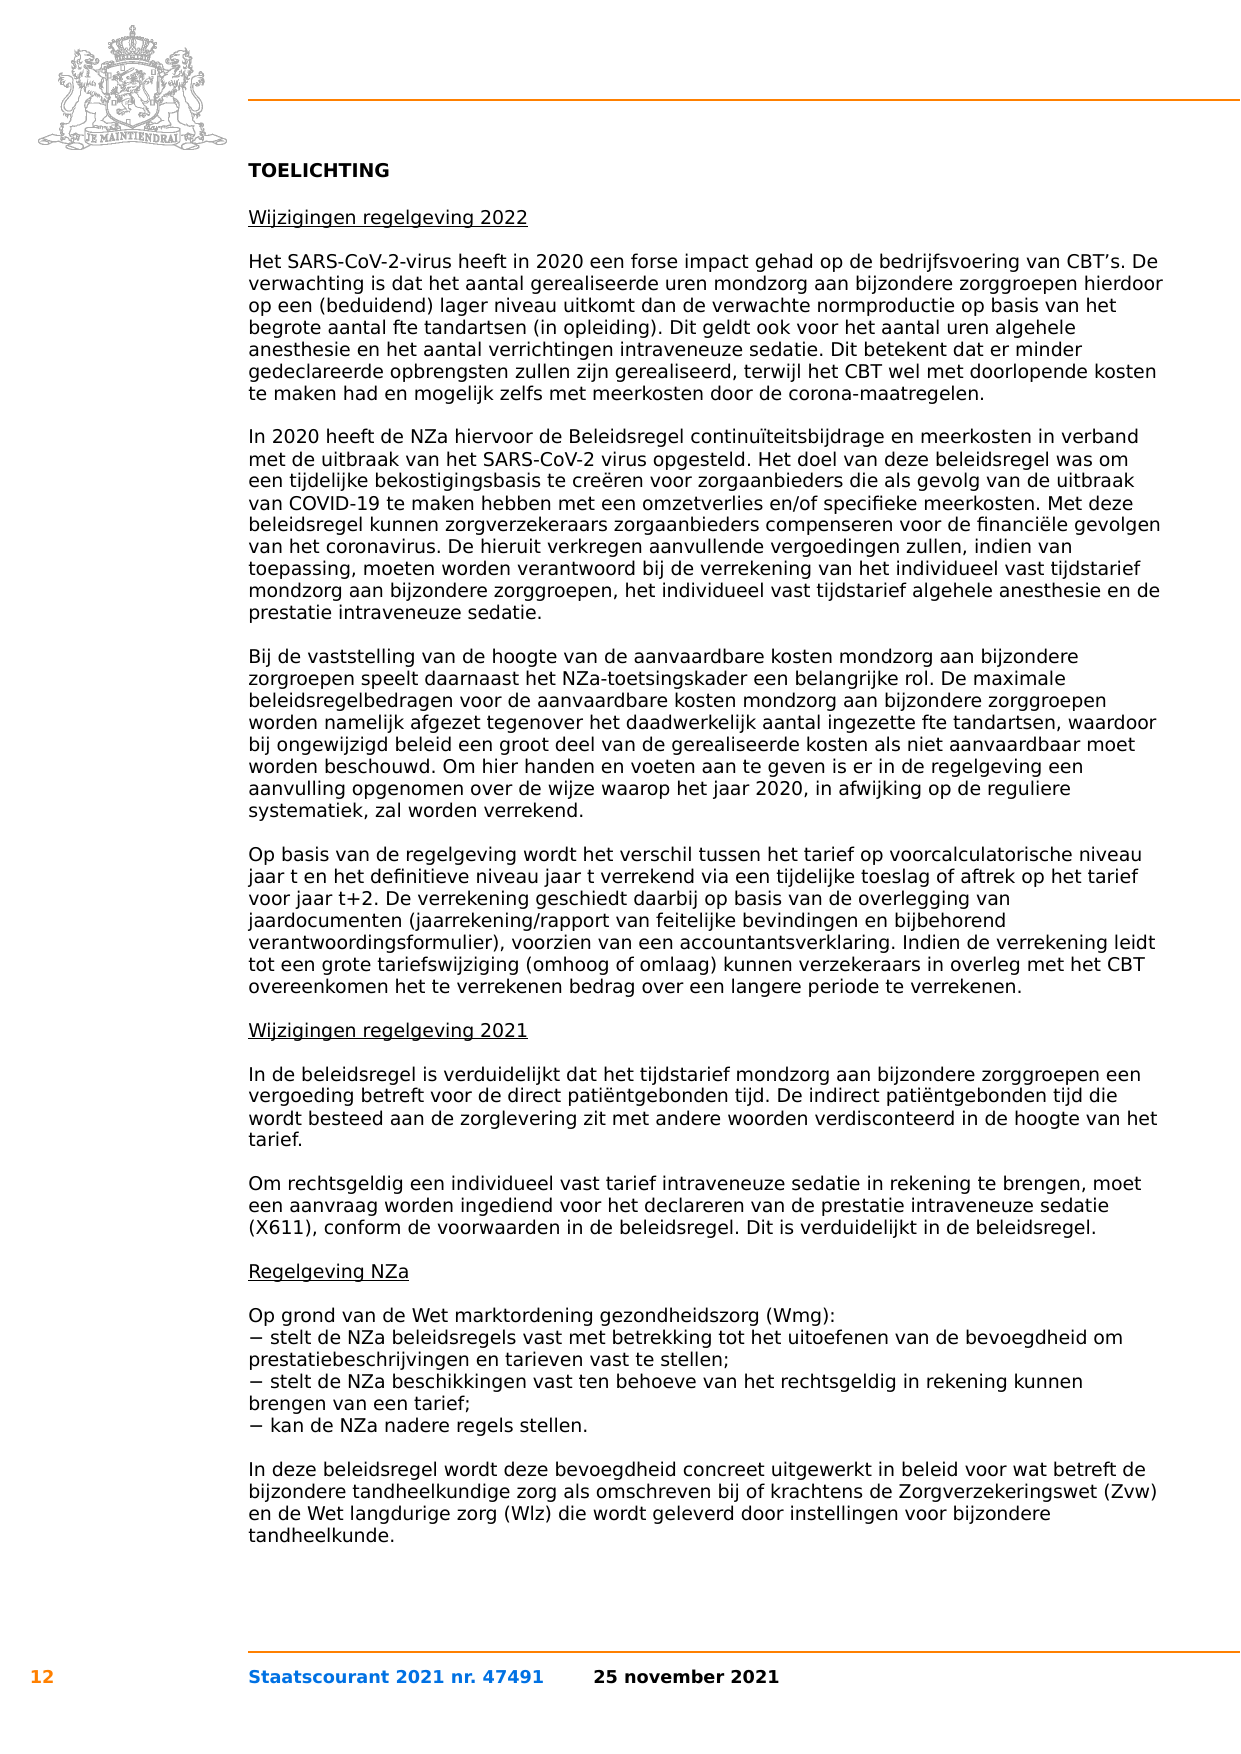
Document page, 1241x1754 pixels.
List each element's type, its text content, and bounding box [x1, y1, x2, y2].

text − stelt de NZa beschikkingen vast ten behoeve van het rechtsgeldig in rekening kunnen brengen van een tarief; [248, 1371, 1163, 1415]
text − kan de NZa nadere regels stellen. [248, 1415, 1163, 1437]
text In 2020 heeft de NZa hiervoor de Beleidsregel continuïteitsbijdrage en meerkosten in verband met de uitbraak van het SARS-CoV-2 virus opgesteld. Het doel van deze beleidsregel was om een tijdelijke bekostigingsbasis te creëren voor zorgaanbieders die als gevolg van de uitbraak van COVID-19 te maken hebben met een omzetverlies en/of specifieke meerkosten. Met deze beleidsregel kunnen zorgverzekeraars zorgaanbieders compenseren voor de financiële gevolgen van het coronavirus. De hieruit verkregen aanvullende vergoedingen zullen, indien van toepassing, moeten worden verantwoord bij de verrekening van het individueel vast tijdstarief mondzorg aan bijzondere zorggroepen, het individueel vast tijdstarief algehele anesthesie en de prestatie intraveneuze sedatie. [248, 426, 1163, 624]
text In deze beleidsregel wordt deze bevoegdheid concreet uitgewerkt in beleid voor wat betreft de bijzondere tandheelkundige zorg als omschreven bij of krachtens de Zorgverzekeringswet (Zvw) en de Wet langdurige zorg (Wlz) die wordt geleverd door instellingen voor bijzondere tandheelkunde. [248, 1459, 1163, 1547]
subtitle TOELICHTING [248, 160, 1163, 182]
subtitle Wijzigingen regelgeving 2022 [248, 207, 1163, 229]
text Op grond van de Wet marktordening gezondheidszorg (Wmg): [248, 1305, 1163, 1327]
text − stelt de NZa beleidsregels vast met betrekking tot het uitoefenen van de bevoegdheid om prestatiebeschrijvingen en tarieven vast te stellen; [248, 1327, 1163, 1371]
text Om rechtsgeldig een individueel vast tarief intraveneuze sedatie in rekening te brengen, moet een aanvraag worden ingediend voor het declareren van de prestatie intraveneuze sedatie (X611), conform de voorwaarden in de beleidsregel. Dit is verduidelijkt in de beleidsregel. [248, 1173, 1163, 1239]
text In de beleidsregel is verduidelijkt dat het tijdstarief mondzorg aan bijzondere zorggroepen een vergoeding betreft voor de direct patiëntgebonden tijd. De indirect patiëntgebonden tijd die wordt besteed aan de zorglevering zit met andere woorden verdisconteerd in de hoogte van het tarief. [248, 1063, 1163, 1151]
subtitle Regelgeving NZa [248, 1261, 1163, 1283]
text Het SARS-CoV-2-virus heeft in 2020 een forse impact gehad op de bedrijfsvoering van CBT’s. De verwachting is dat het aantal gerealiseerde uren mondzorg aan bijzondere zorggroepen hierdoor op een (beduidend) lager niveau uitkomt dan de verwachte normproductie op basis van het begrote aantal fte tandartsen (in opleiding). Dit geldt ook voor het aantal uren algehele anesthesie en het aantal verrichtingen intraveneuze sedatie. Dit betekent dat er minder gedeclareerde opbrengsten zullen zijn gerealiseerd, terwijl het CBT wel met doorlopende kosten te maken had en mogelijk zelfs met meerkosten door de corona-maatregelen. [248, 251, 1163, 404]
text Bij de vaststelling van de hoogte van de aanvaardbare kosten mondzorg aan bijzondere zorgroepen speelt daarnaast het NZa-toetsingskader een belangrijke rol. De maximale beleidsregelbedragen voor de aanvaardbare kosten mondzorg aan bijzondere zorggroepen worden namelijk afgezet tegenover het daadwerkelijk aantal ingezette fte tandartsen, waardoor bij ongewijzigd beleid een groot deel van de gerealiseerde kosten als niet aanvaardbaar moet worden beschouwd. Om hier handen en voeten aan te geven is er in de regelgeving een aanvulling opgenomen over de wijze waarop het jaar 2020, in afwijking op de reguliere systematiek, zal worden verrekend. [248, 646, 1163, 822]
text Op basis van de regelgeving wordt het verschil tussen het tarief op voorcalculatorische niveau jaar t en het definitieve niveau jaar t verrekend via een tijdelijke toeslag of aftrek op het tarief voor jaar t+2. De verrekening geschiedt daarbij op basis van de overlegging van jaardocumenten (jaarrekening/rapport van feitelijke bevindingen en bijbehorend verantwoordingsformulier), voorzien van een accountantsverklaring. Indien de verrekening leidt tot een grote tariefswijziging (omhoog of omlaag) kunnen verzekeraars in overleg met het CBT overeenkomen het te verrekenen bedrag over een langere periode te verrekenen. [248, 844, 1163, 998]
subtitle Wijzigingen regelgeving 2021 [248, 1019, 1163, 1042]
picture [38, 25, 227, 150]
